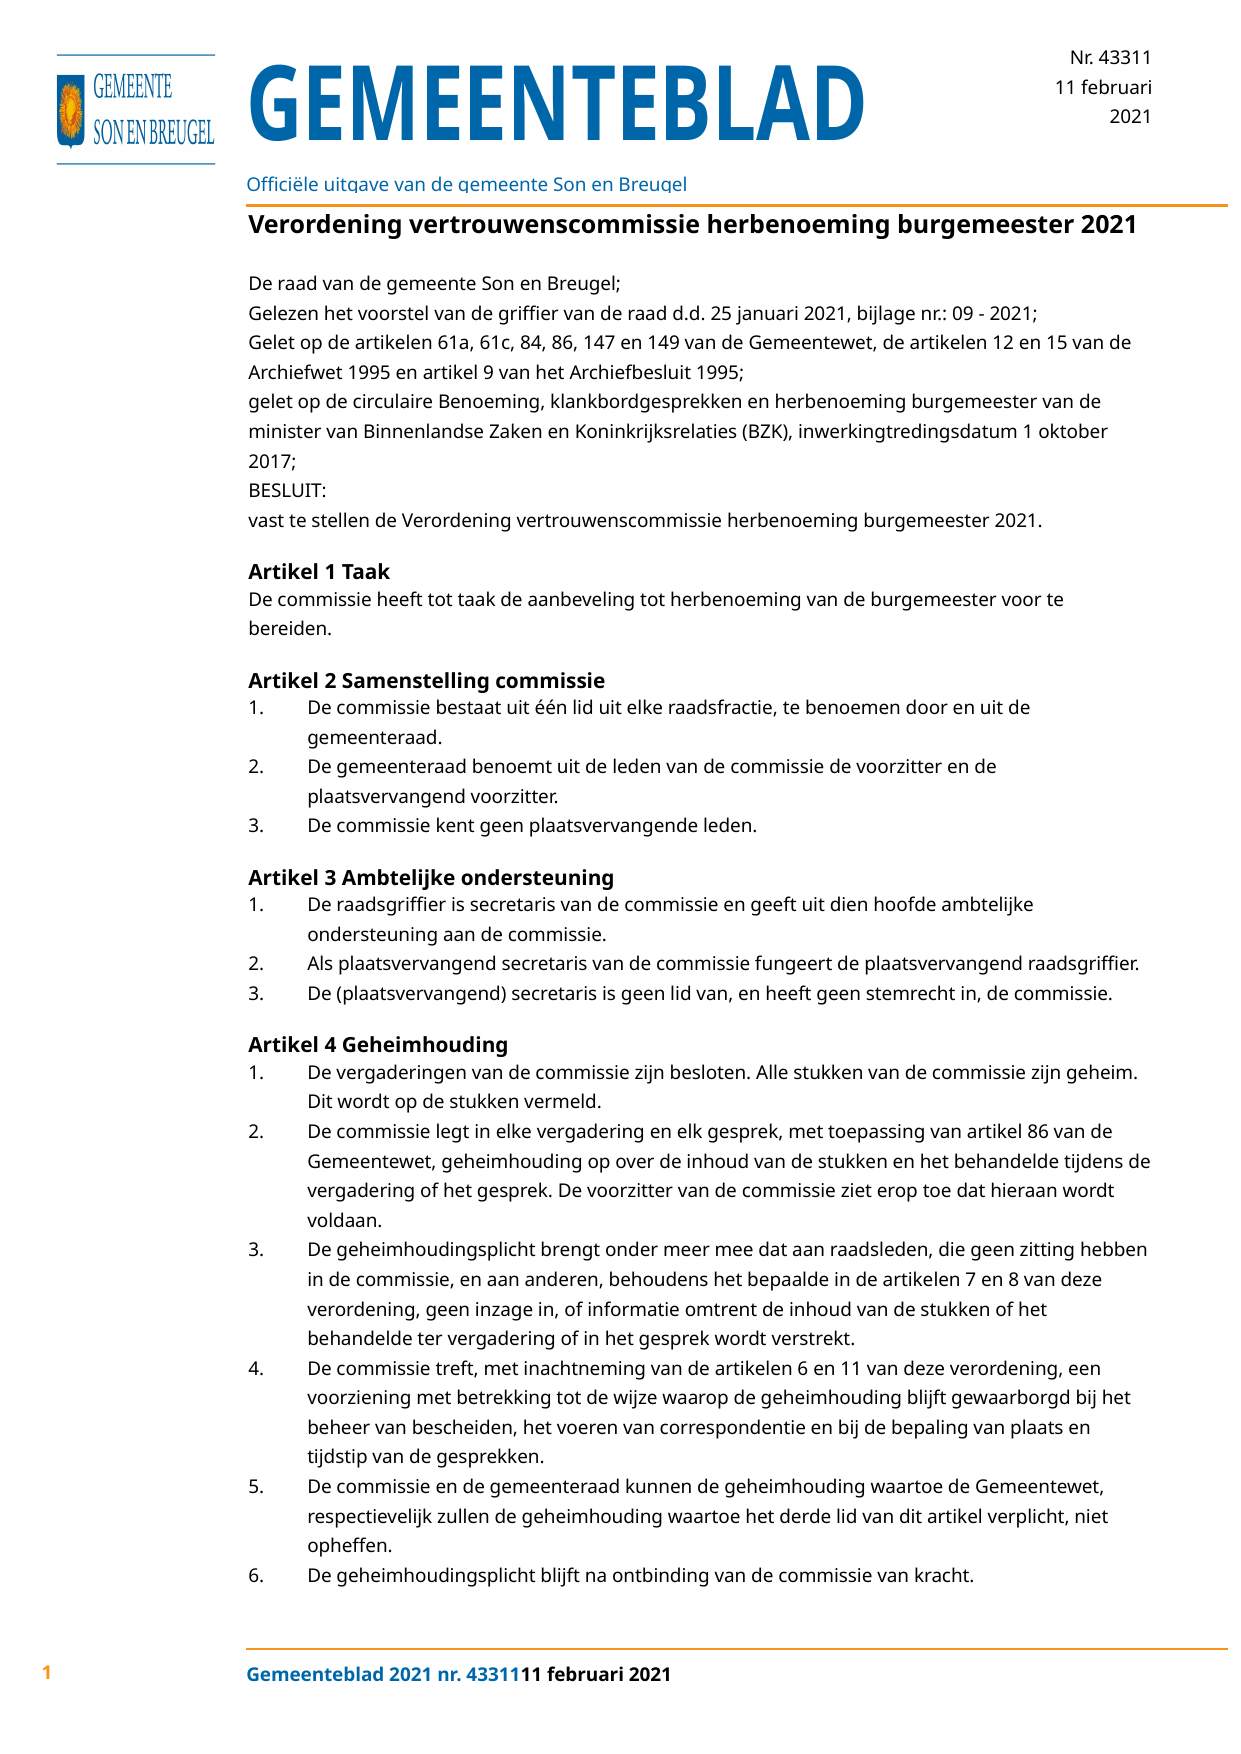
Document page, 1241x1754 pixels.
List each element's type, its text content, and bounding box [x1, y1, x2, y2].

list De commissie kent geen plaatsvervangende leden. [248, 813, 1152, 838]
list De geheimhoudingsplicht blijft na ontbinding van de commissie van kracht. [248, 1562, 1152, 1588]
text Artikel 2 Samenstelling commissie [248, 666, 1152, 694]
text Artikel 3 Ambtelijke ondersteuning [248, 863, 1152, 891]
text BESLUIT: [248, 477, 1152, 503]
text De commissie heeft tot taak de aanbeveling tot herbenoeming van de burgemeester voor te bereiden. [248, 586, 1152, 641]
text Artikel 4 Geheimhouding [248, 1031, 1152, 1059]
text Verordening vertrouwenscommissie herbenoeming burgemeester 2021 [248, 207, 1152, 241]
picture [41, 47, 231, 172]
text Artikel 1 Taak [248, 557, 1152, 586]
text De raad van de gemeente Son en Breugel; [248, 270, 1152, 296]
text Gelezen het voorstel van de griffier van de raad d.d. 25 januari 2021, bijlage nr.: 09 - 2021; [248, 300, 1152, 326]
list De commissie bestaat uit één lid uit elke raadsfractie, te benoemen door en uit de gemeenteraad. [248, 694, 1152, 749]
text gelet op de circulaire Benoeming, klankbordgesprekken en herbenoeming burgemeester van de minister van Binnenlandse Zaken en Koninkrijksrelaties (BZK), inwerkingtredingsdatum 1 oktober 2017; [248, 389, 1152, 473]
list De vergaderingen van de commissie zijn besloten. Alle stukken van de commissie zijn geheim. Dit wordt op de stukken vermeld. [248, 1059, 1152, 1114]
text Gelet op de artikelen 61a, 61c, 84, 86, 147 en 149 van de Gemeentewet, de artikelen 12 en 15 van de Archiefwet 1995 en artikel 9 van het Archiefbesluit 1995; [248, 329, 1152, 385]
list De geheimhoudingsplicht brengt onder meer mee dat aan raadsleden, die geen zitting hebben in de commissie, en aan anderen, behoudens het bepaalde in de artikelen 7 en 8 van deze verordening, geen inzage in, of informatie omtrent de inhoud van de stukken of het behandelde ter vergadering of in het gesprek wordt verstrekt. [248, 1237, 1152, 1351]
list De commissie en de gemeenteraad kunnen de geheimhouding waartoe de Gemeentewet, respectievelijk zullen de geheimhouding waartoe het derde lid van dit artikel verplicht, niet opheffen. [248, 1473, 1152, 1558]
list De commissie legt in elke vergadering en elk gesprek, met toepassing van artikel 86 van de Gemeentewet, geheimhouding op over de inhoud van de stukken en het behandelde tijdens de vergadering of het gesprek. De voorzitter van de commissie ziet erop toe dat hieraan wordt voldaan. [248, 1118, 1152, 1233]
text vast te stellen de Verordening vertrouwenscommissie herbenoeming burgemeester 2021. [248, 507, 1152, 533]
list De (plaatsvervangend) secretaris is geen lid van, en heeft geen stemrecht in, de commissie. [248, 980, 1152, 1006]
list De commissie treft, met inachtneming van de artikelen 6 en 11 van deze verordening, een voorziening met betrekking tot de wijze waarop de geheimhouding blijft gewaarborgd bij het beheer van bescheiden, het voeren van correspondentie en bij de bepaling van plaats en tijdstip van de gesprekken. [248, 1355, 1152, 1469]
list De gemeenteraad benoemt uit de leden van de commissie de voorzitter en de plaatsvervangend voorzitter. [248, 753, 1152, 809]
list De raadsgriffier is secretaris van de commissie en geeft uit dien hoofde ambtelijke ondersteuning aan de commissie. [248, 891, 1152, 947]
list Als plaatsvervangend secretaris van de commissie fungeert de plaatsvervangend raadsgriffier. [248, 951, 1152, 976]
